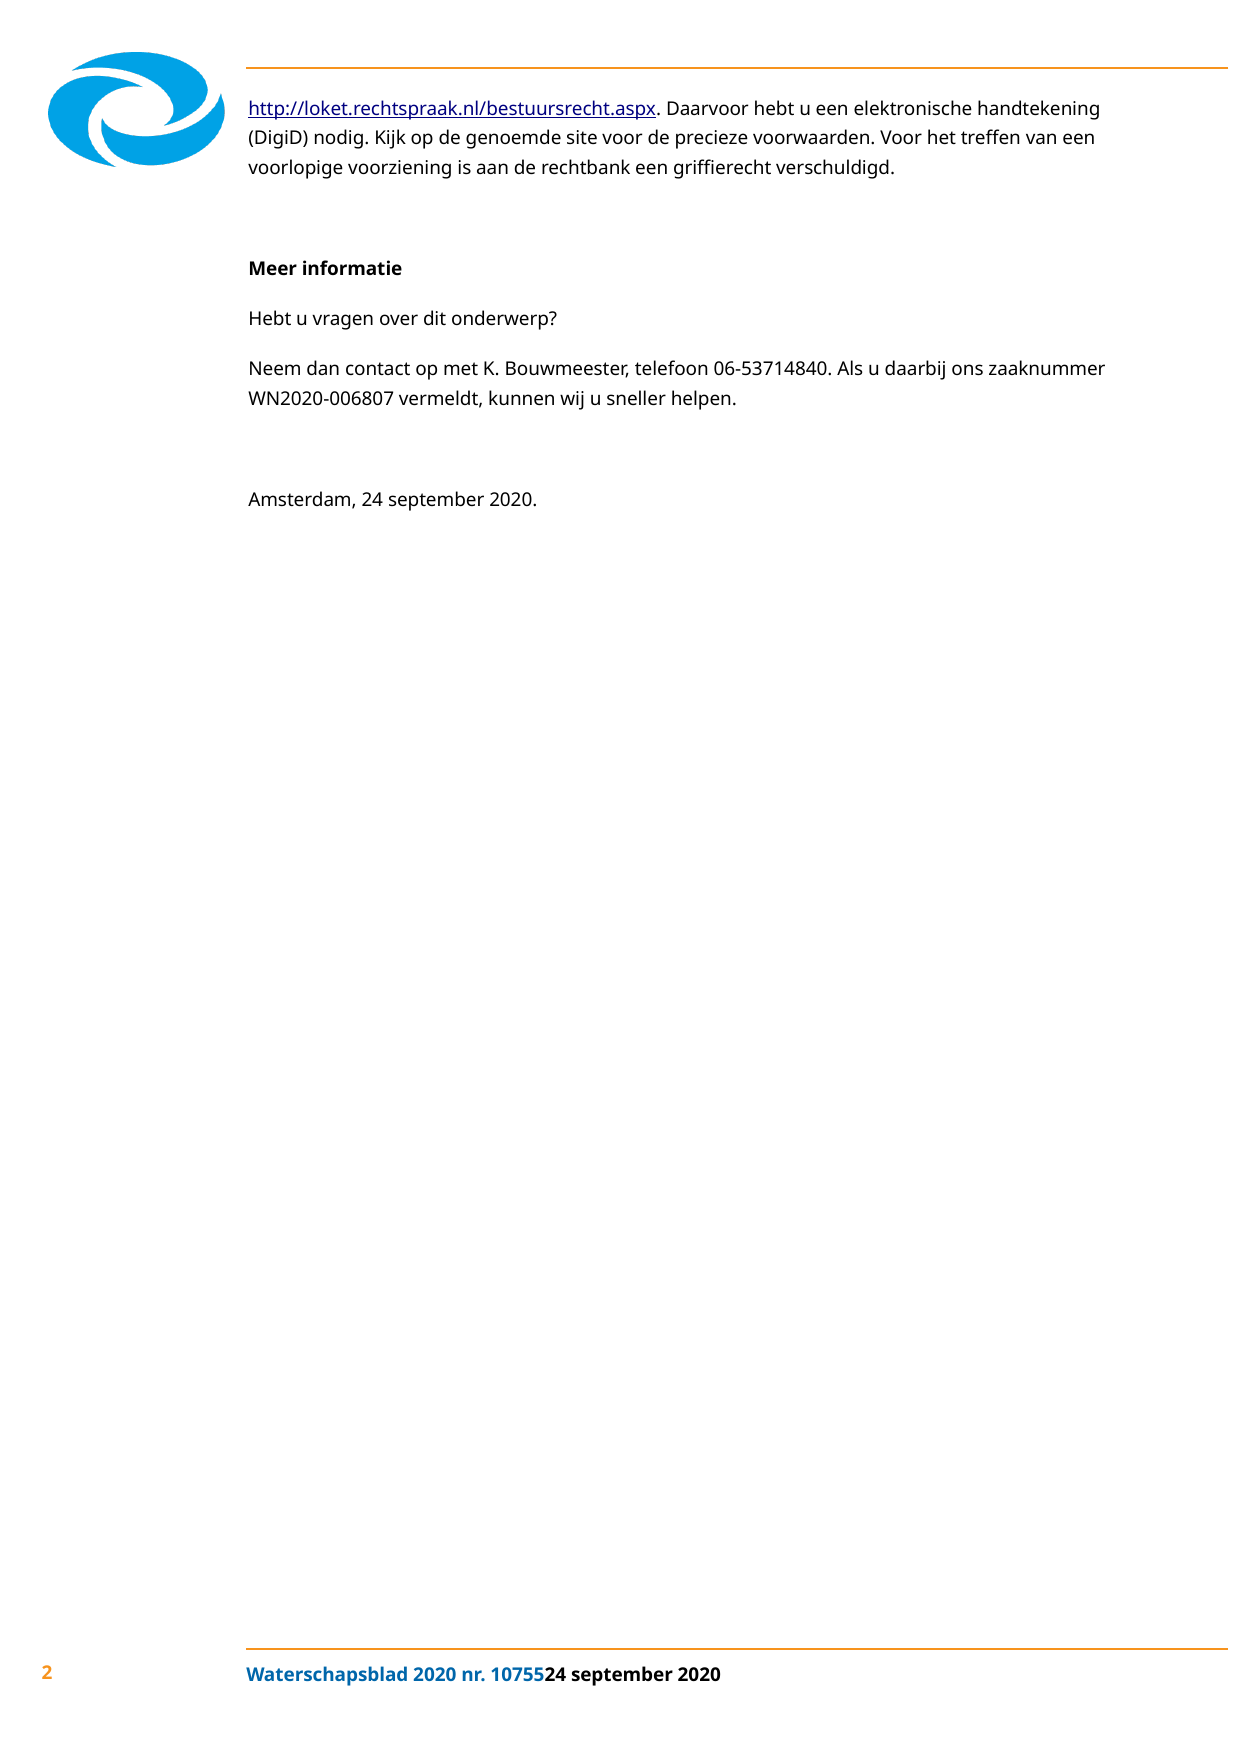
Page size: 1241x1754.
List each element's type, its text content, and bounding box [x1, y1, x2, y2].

picture [41, 47, 231, 172]
text Meer informatie [248, 255, 1152, 281]
text Hebt u vragen over dit onderwerp? [248, 305, 1152, 331]
text http://loket.rechtspraak.nl/bestuursrecht.aspx. Daarvoor hebt u een elektronische handtekening (DigiD) nodig. Kijk op de genoemde site voor de precieze voorwaarden. Voor het treffen van een voorlopige voorziening is aan de rechtbank een griffierecht verschuldigd. [248, 95, 1152, 180]
text Neem dan contact op met K. Bouwmeester, telefoon 06-53714840. Als u daarbij ons zaaknummer WN2020-006807 vermeldt, kunnen wij u sneller helpen. [248, 356, 1152, 411]
text Amsterdam, 24 september 2020. [248, 486, 1152, 512]
